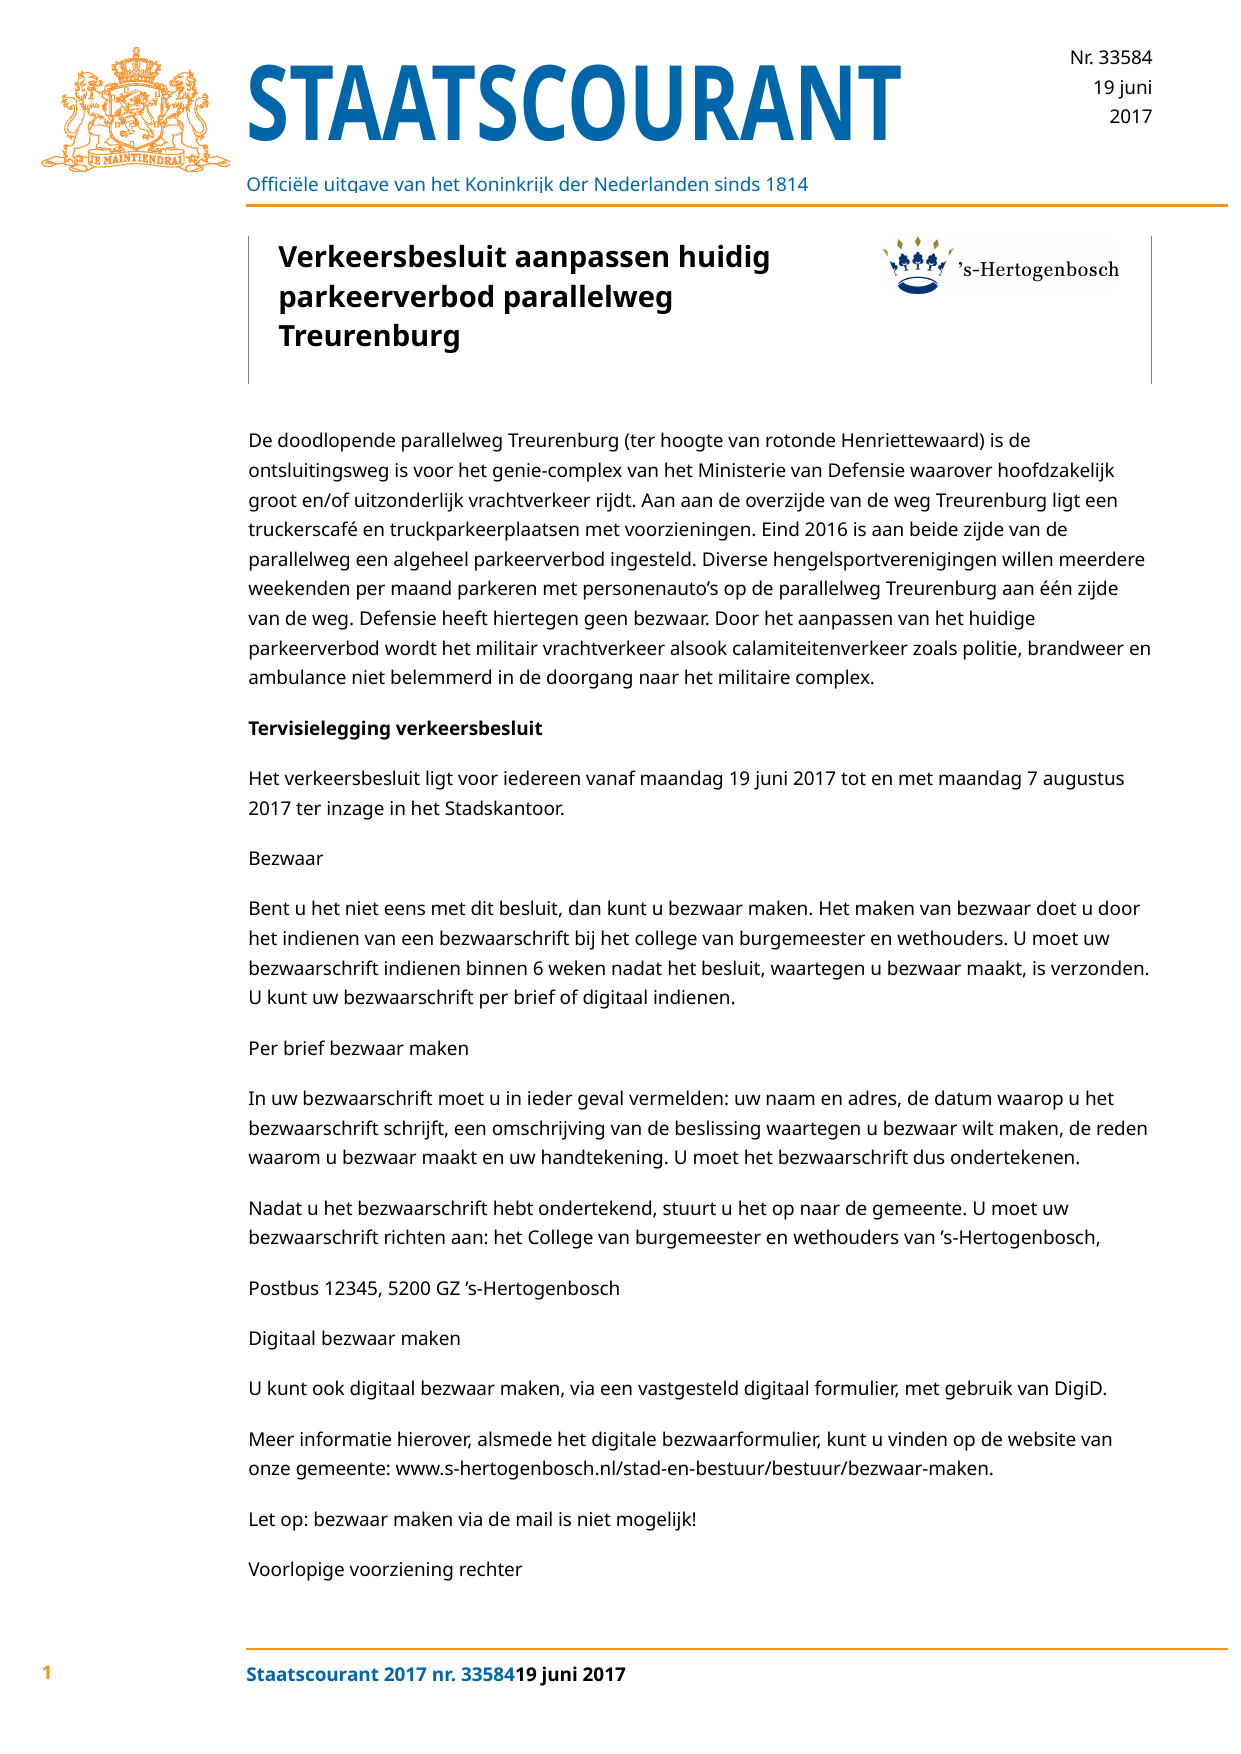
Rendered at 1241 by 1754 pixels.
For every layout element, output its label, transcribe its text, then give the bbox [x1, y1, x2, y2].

table_header Verkeersbesluit aanpassen huidig parkeerverbod parallelweg Treurenburg [249, 236, 850, 384]
text Let op: bezwaar maken via de mail is niet mogelijk! [248, 1506, 1152, 1532]
table_header [1119, 236, 1151, 293]
text Meer informatie hierover, alsmede het digitale bezwaarformulier, kunt u vinden op de website van onze gemeente: www.s-hertogenbosch.nl/stad-en-bestuur/bestuur/bezwaar-maken. [248, 1426, 1152, 1481]
text U kunt ook digitaal bezwaar maken, via een vastgesteld digitaal formulier, met gebruik van DigiD. [248, 1376, 1152, 1401]
picture [882, 236, 1119, 294]
picture [41, 47, 231, 172]
text Digitaal bezwaar maken [248, 1325, 1152, 1351]
text Postbus 12345, 5200 GZ ’s-Hertogenbosch [248, 1275, 1152, 1300]
table_header [850, 294, 1151, 384]
text Tervisielegging verkeersbesluit [248, 715, 1152, 740]
text De doodlopende parallelweg Treurenburg (ter hoogte van rotonde Henriettewaard) is de ontsluitingsweg is voor het genie-complex van het Ministerie van Defensie waarover hoofdzakelijk groot en/of uitzonderlijk vrachtverkeer rijdt. Aan aan de overzijde van de weg Treurenburg ligt een truckerscafé en truckparkeerplaatsen met voorzieningen. Eind 2016 is aan beide zijde van de parallelweg een algeheel parkeerverbod ingesteld. Diverse hengelsportverenigingen willen meerdere weekenden per maand parkeren met personenauto’s op de parallelweg Treurenburg aan één zijde van de weg. Defensie heeft hiertegen geen bezwaar. Door het aanpassen van het huidige parkeerverbod wordt het militair vrachtverkeer alsook calamiteitenverkeer zoals politie, brandweer en ambulance niet belemmerd in de doorgang naar het militaire complex. [248, 428, 1152, 690]
text Het verkeersbesluit ligt voor iedereen vanaf maandag 19 juni 2017 tot en met maandag 7 augustus 2017 ter inzage in het Stadskantoor. [248, 765, 1152, 820]
text Nadat u het bezwaarschrift hebt ondertekend, stuurt u het op naar de gemeente. U moet uw bezwaarschrift richten aan: het College van burgemeester en wethouders van ’s-Hertogenbosch, [248, 1195, 1152, 1250]
text Per brief bezwaar maken [248, 1035, 1152, 1060]
text Bent u het niet eens met dit besluit, dan kunt u bezwaar maken. Het maken van bezwaar doet u door het indienen van een bezwaarschrift bij het college van burgemeester en wethouders. U moet uw bezwaarschrift indienen binnen 6 weken nadat het besluit, waartegen u bezwaar maakt, is verzonden. U kunt uw bezwaarschrift per brief of digitaal indienen. [248, 896, 1152, 1010]
text In uw bezwaarschrift moet u in ieder geval vermelden: uw naam en adres, de datum waarop u het bezwaarschrift schrijft, een omschrijving van de beslissing waartegen u bezwaar wilt maken, de reden waarom u bezwaar maakt en uw handtekening. U moet het bezwaarschrift dus ondertekenen. [248, 1085, 1152, 1170]
text Voorlopige voorziening rechter [248, 1556, 1152, 1582]
table_header [850, 236, 882, 293]
text Bezwaar [248, 845, 1152, 871]
